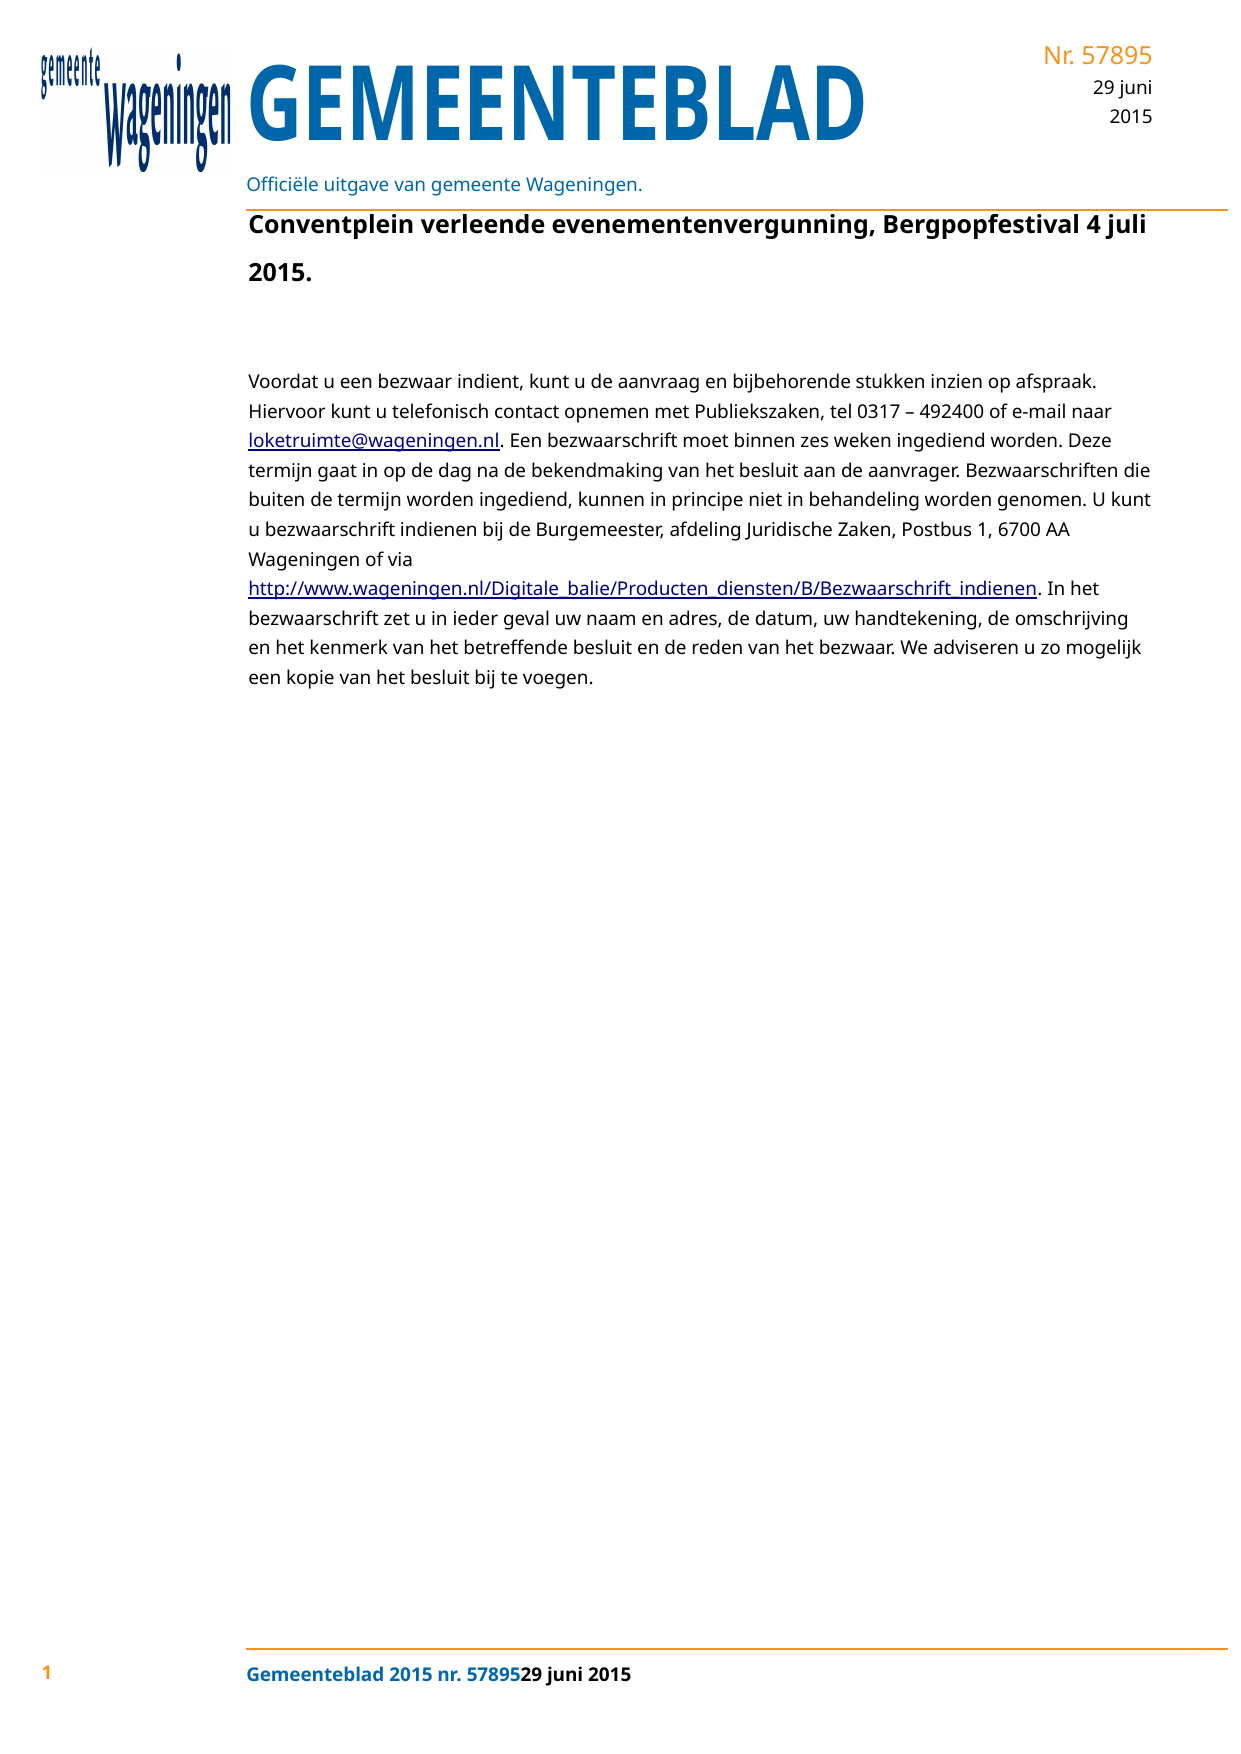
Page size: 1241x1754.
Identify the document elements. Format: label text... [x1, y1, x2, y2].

text Voordat u een bezwaar indient, kunt u de aanvraag en bijbehorende stukken inzien op afspraak. Hiervoor kunt u telefonisch contact opnemen met Publiekszaken, tel 0317 – 492400 of e-mail naar loketruimte@wageningen.nl. Een bezwaarschrift moet binnen zes weken ingediend worden. Deze termijn gaat in op de dag na de bekendmaking van het besluit aan de aanvrager. Bezwaarschriften die buiten de termijn worden ingediend, kunnen in principe niet in behandeling worden genomen. U kunt u bezwaarschrift indienen bij de Burgemeester, afdeling Juridische Zaken, Postbus 1, 6700 AA Wageningen of via http://www.wageningen.nl/Digitale_balie/Producten_diensten/B/Bezwaarschrift_indienen. In het bezwaarschrift zet u in ieder geval uw naam en adres, de datum, uw handtekening, de omschrijving en het kenmerk van het betreffende besluit en de reden van het bezwaar. We adviseren u zo mogelijk een kopie van het besluit bij te voegen. [248, 368, 1152, 690]
text Conventplein verleende evenementenvergunning, Bergpopfestival 4 juli 2015. [248, 211, 1152, 288]
picture [41, 47, 231, 172]
